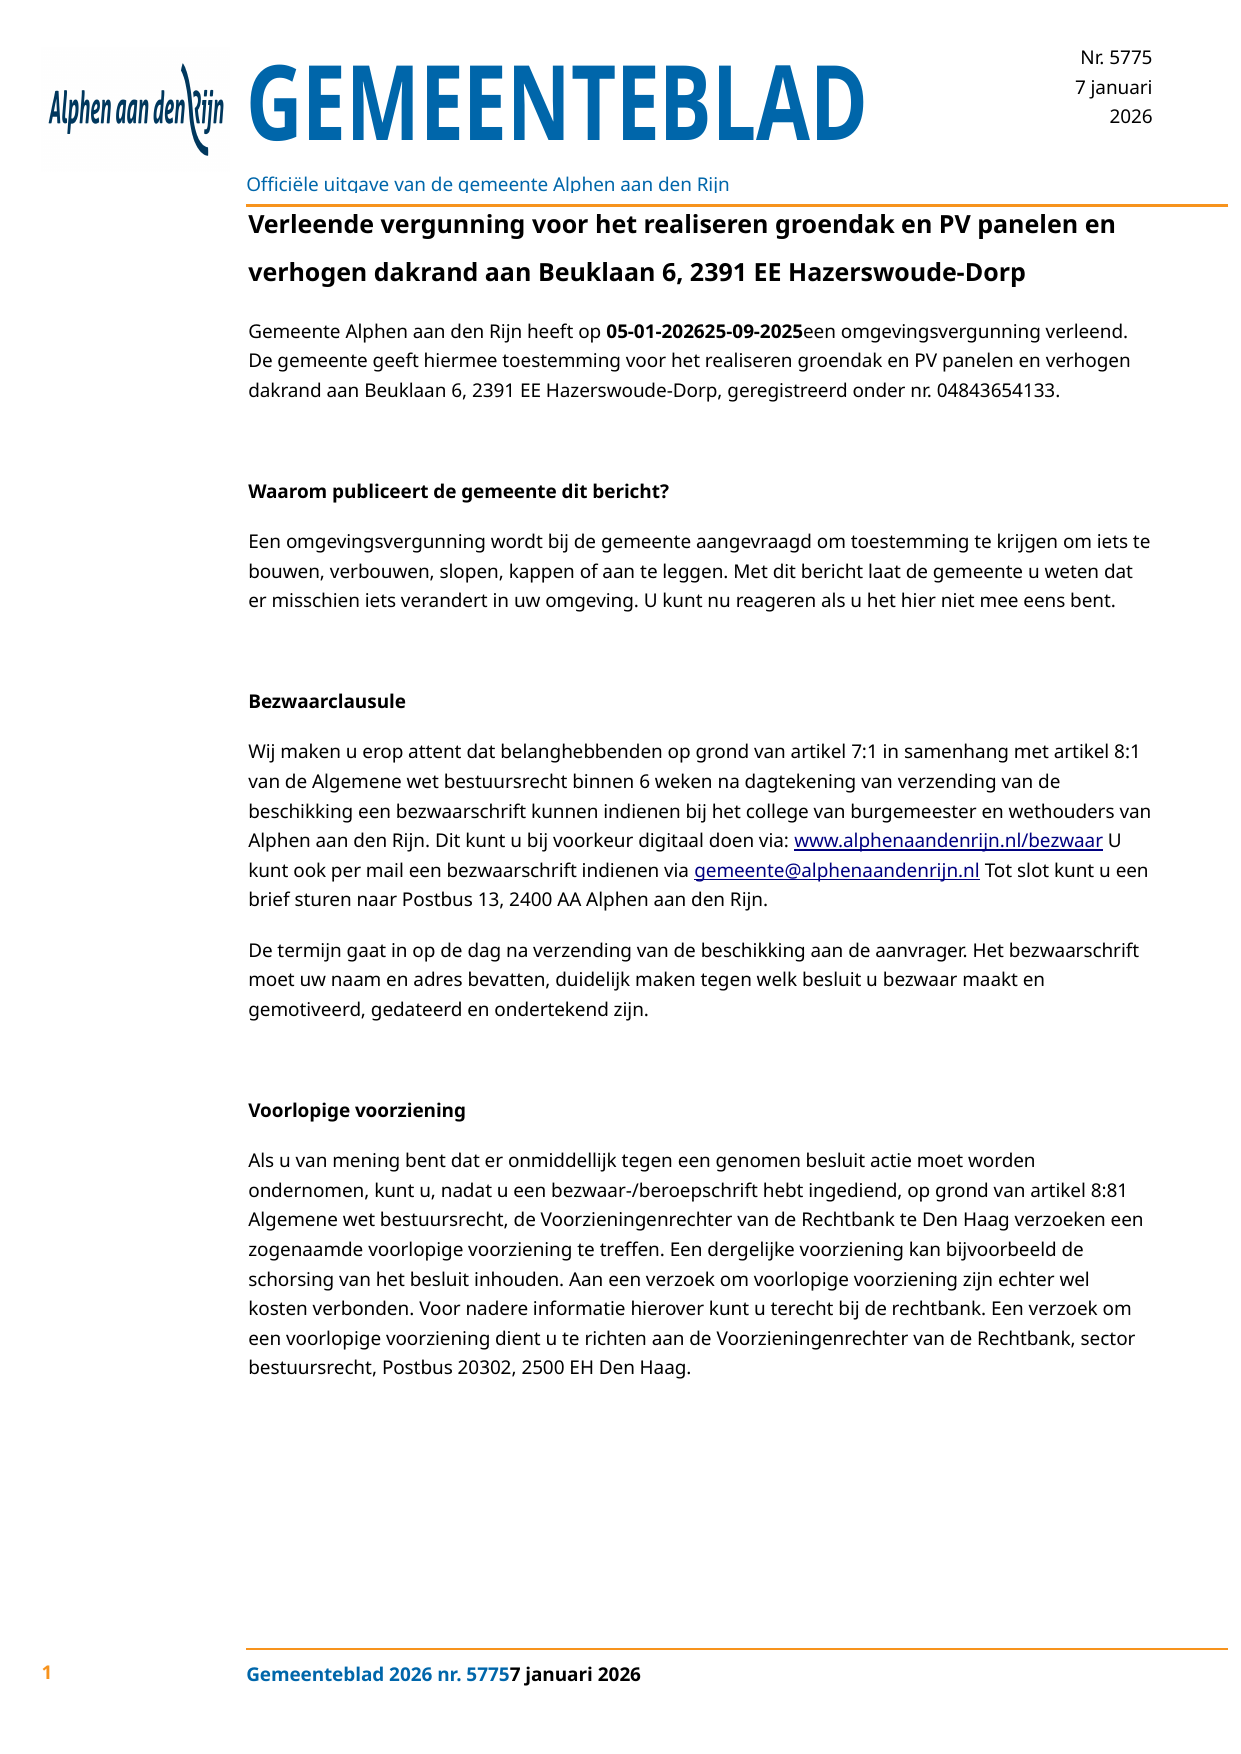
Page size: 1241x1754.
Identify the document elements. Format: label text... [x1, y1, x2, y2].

text Bezwaarclausule [248, 688, 1152, 714]
text De termijn gaat in op de dag na verzending van de beschikking aan de aanvrager. Het bezwaarschrift moet uw naam en adres bevatten, duidelijk maken tegen welk besluit u bezwaar maakt en gemotiveerd, gedateerd en ondertekend zijn. [248, 937, 1152, 1022]
text Waarom publiceert de gemeente dit bericht? [248, 478, 1152, 504]
text Als u van mening bent dat er onmiddellijk tegen een genomen besluit actie moet worden ondernomen, kunt u, nadat u een bezwaar-/beroepschrift hebt ingediend, op grond van artikel 8:81 Algemene wet bestuursrecht, de Voorzieningenrechter van de Rechtbank te Den Haag verzoeken een zogenaamde voorlopige voorziening te treffen. Een dergelijke voorziening kan bijvoorbeeld de schorsing van het besluit inhouden. Aan een verzoek om voorlopige voorziening zijn echter wel kosten verbonden. Voor nadere informatie hierover kunt u terecht bij de rechtbank. Een verzoek om een voorlopige voorziening dient u te richten aan de Voorzieningenrechter van de Rechtbank, sector bestuursrecht, Postbus 20302, 2500 EH Den Haag. [248, 1147, 1152, 1380]
picture [41, 47, 231, 172]
text Wij maken u erop attent dat belanghebbenden op grond van artikel 7:1 in samenhang met artikel 8:1 van de Algemene wet bestuursrecht binnen 6 weken na dagtekening van verzending van de beschikking een bezwaarschrift kunnen indienen bij het college van burgemeester en wethouders van Alphen aan den Rijn. Dit kunt u bij voorkeur digitaal doen via: www.alphenaandenrijn.nl/bezwaar U kunt ook per mail een bezwaarschrift indienen via gemeente@alphenaandenrijn.nl Tot slot kunt u een brief sturen naar Postbus 13, 2400 AA Alphen aan den Rijn. [248, 739, 1152, 912]
text Gemeente Alphen aan den Rijn heeft op 05-01-202625-09-2025een omgevingsvergunning verleend. De gemeente geeft hiermee toestemming voor het realiseren groendak en PV panelen en verhogen dakrand aan Beuklaan 6, 2391 EE Hazerswoude-Dorp, geregistreerd onder nr. 04843654133. [248, 318, 1152, 403]
text Verleende vergunning voor het realiseren groendak en PV panelen en verhogen dakrand aan Beuklaan 6, 2391 EE Hazerswoude-Dorp [248, 207, 1152, 288]
text Een omgevingsvergunning wordt bij de gemeente aangevraagd om toestemming te krijgen om iets te bouwen, verbouwen, slopen, kappen of aan te leggen. Met dit bericht laat de gemeente u weten dat er misschien iets verandert in uw omgeving. U kunt nu reageren als u het hier niet mee eens bent. [248, 528, 1152, 613]
text Voorlopige voorziening [248, 1097, 1152, 1123]
